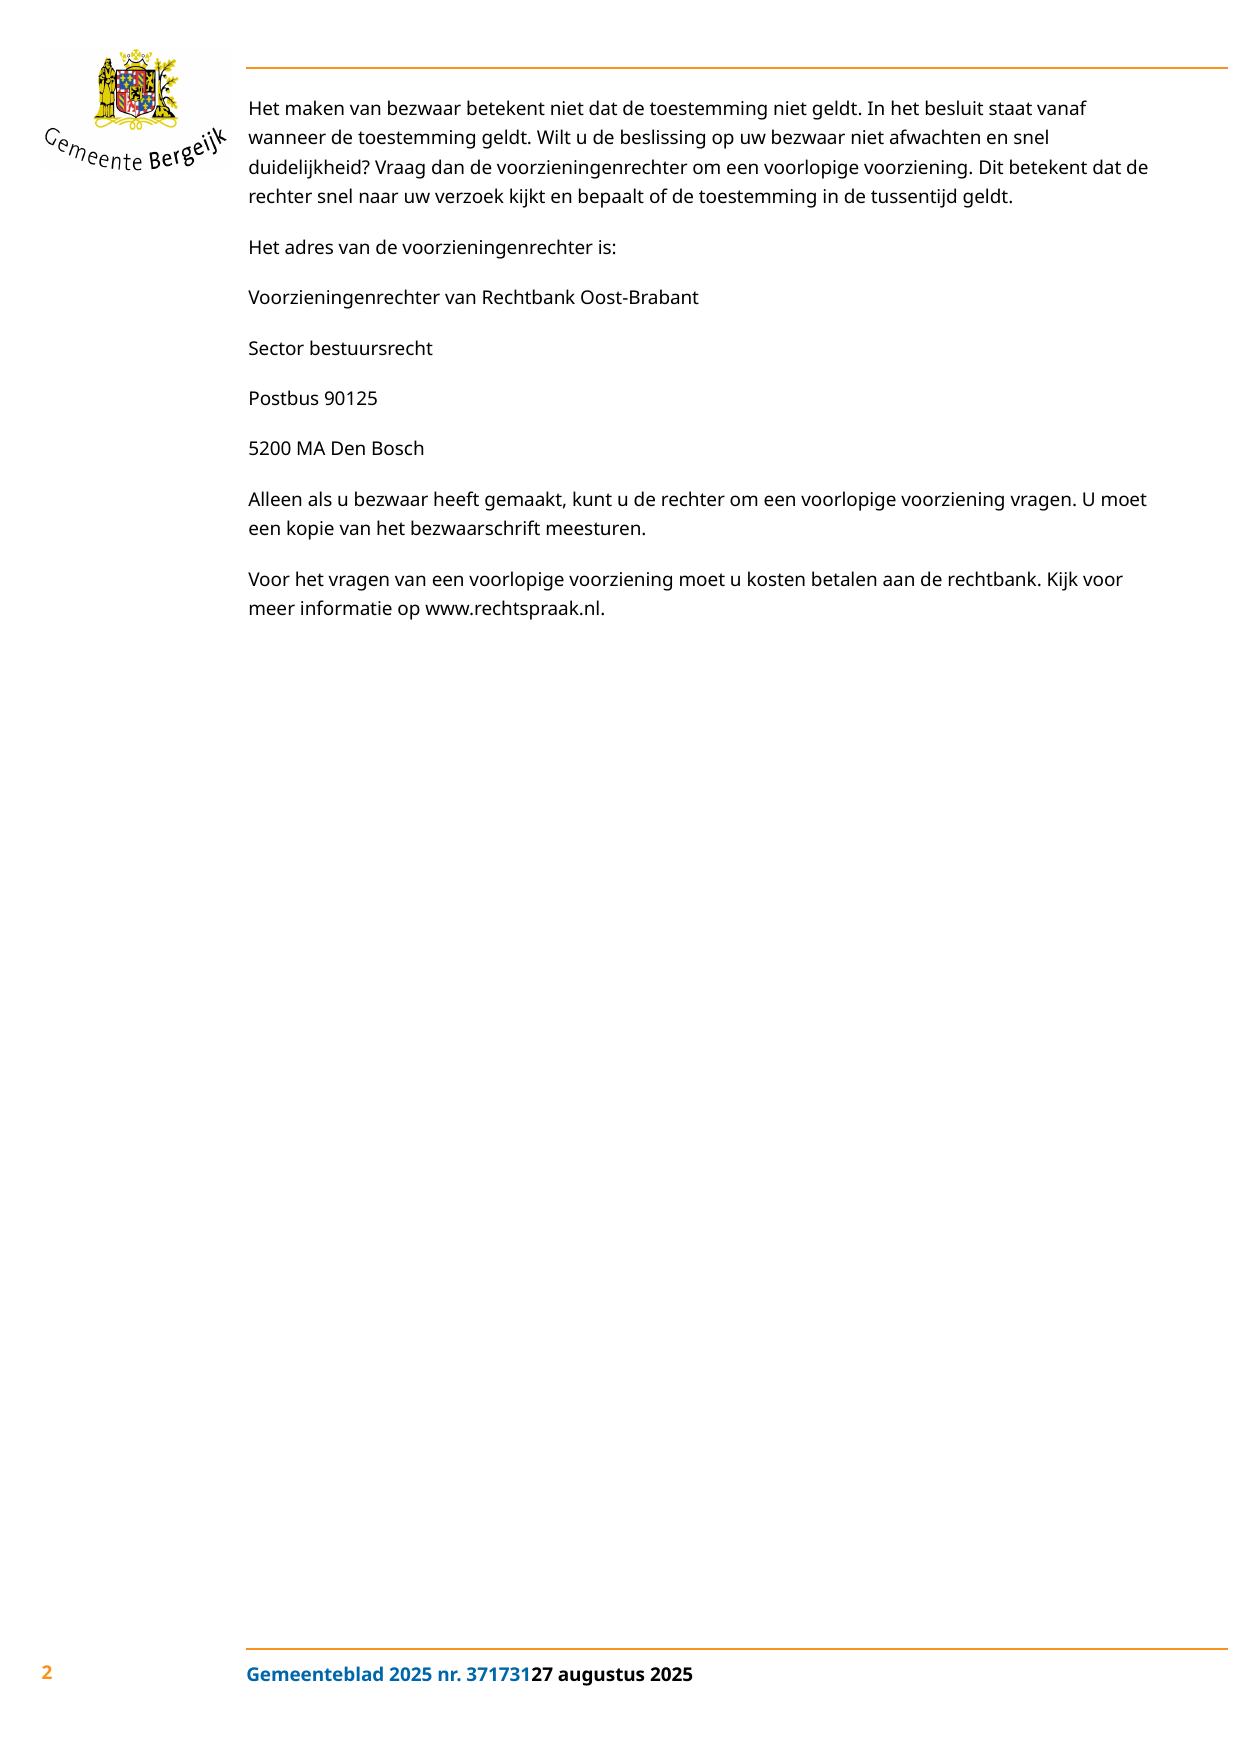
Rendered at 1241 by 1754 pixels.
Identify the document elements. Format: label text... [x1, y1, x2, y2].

text Alleen als u bezwaar heeft gemaakt, kunt u de rechter om een voorlopige voorziening vragen. U moet een kopie van het bezwaarschrift meesturen. [248, 486, 1152, 541]
text Het adres van de voorzieningenrechter is: [248, 234, 1152, 260]
picture [41, 47, 231, 172]
text Postbus 90125 [248, 385, 1152, 411]
text 5200 MA Den Bosch [248, 436, 1152, 461]
text Voorzieningenrechter van Rechtbank Oost-Brabant [248, 284, 1152, 310]
text Sector bestuursrecht [248, 335, 1152, 361]
text Voor het vragen van een voorlopige voorziening moet u kosten betalen aan de rechtbank. Kijk voor meer informatie op www.rechtspraak.nl. [248, 566, 1152, 621]
text Het maken van bezwaar betekent niet dat de toestemming niet geldt. In het besluit staat vanaf wanneer de toestemming geldt. Wilt u de beslissing op uw bezwaar niet afwachten en snel duidelijkheid? Vraag dan de voorzieningenrechter om een voorlopige voorziening. Dit betekent dat de rechter snel naar uw verzoek kijkt en bepaalt of de toestemming in de tussentijd geldt. [248, 95, 1152, 209]
